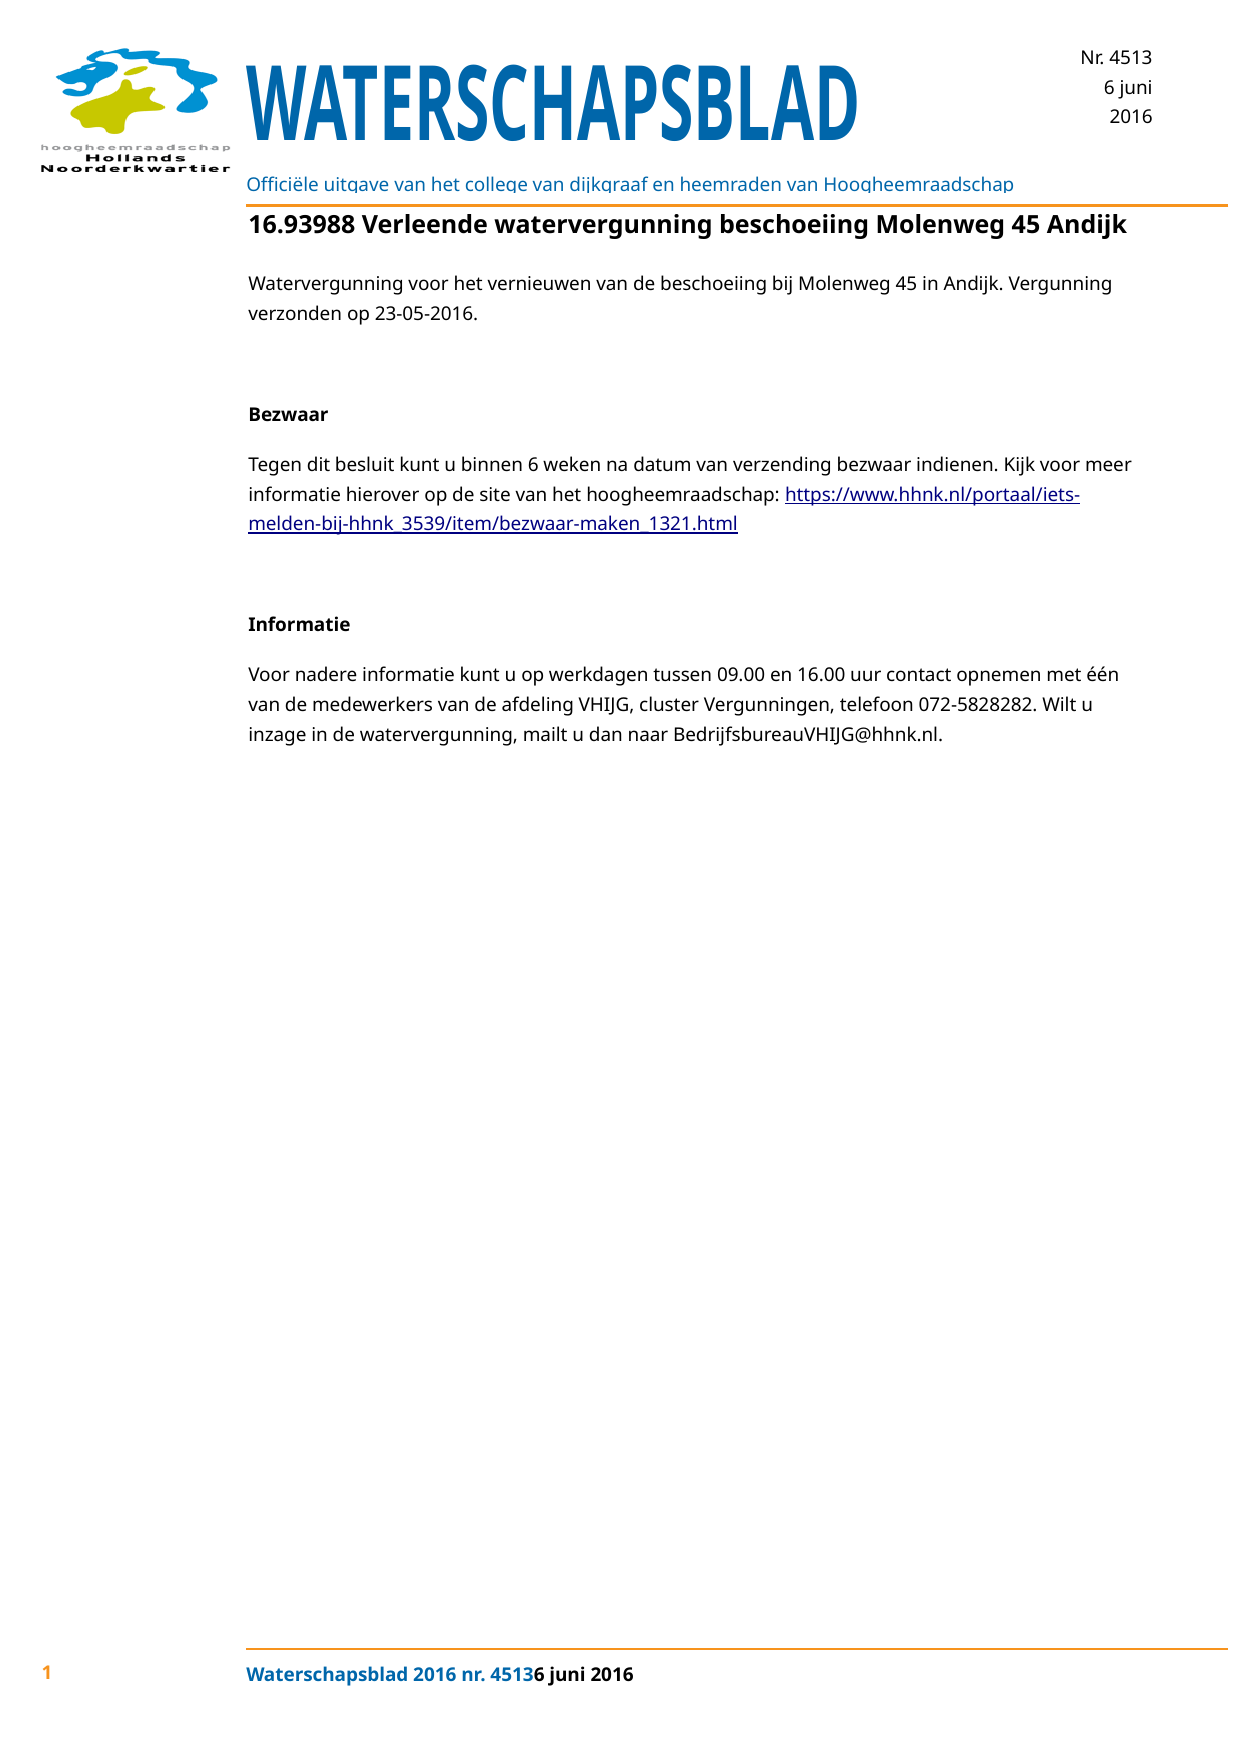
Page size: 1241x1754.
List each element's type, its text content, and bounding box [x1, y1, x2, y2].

text Tegen dit besluit kunt u binnen 6 weken na datum van verzending bezwaar indienen. Kijk voor meer informatie hierover op de site van het hoogheemraadschap: https://www.hhnk.nl/portaal/iets-melden-bij-hhnk_3539/item/bezwaar-maken_1321.html [248, 451, 1152, 536]
text Bezwaar [248, 401, 1152, 426]
text Informatie [248, 611, 1152, 637]
picture [41, 47, 231, 172]
text Watervergunning voor het vernieuwen van de beschoeiing bij Molenweg 45 in Andijk. Vergunning verzonden op 23-05-2016. [248, 270, 1152, 326]
text Voor nadere informatie kunt u op werkdagen tussen 09.00 en 16.00 uur contact opnemen met één van de medewerkers van de afdeling VHIJG, cluster Vergunningen, telefoon 072-5828282. Wilt u inzage in de watervergunning, mailt u dan naar BedrijfsbureauVHIJG@hhnk.nl. [248, 662, 1152, 746]
text 16.93988 Verleende watervergunning beschoeiing Molenweg 45 Andijk [248, 207, 1152, 241]
